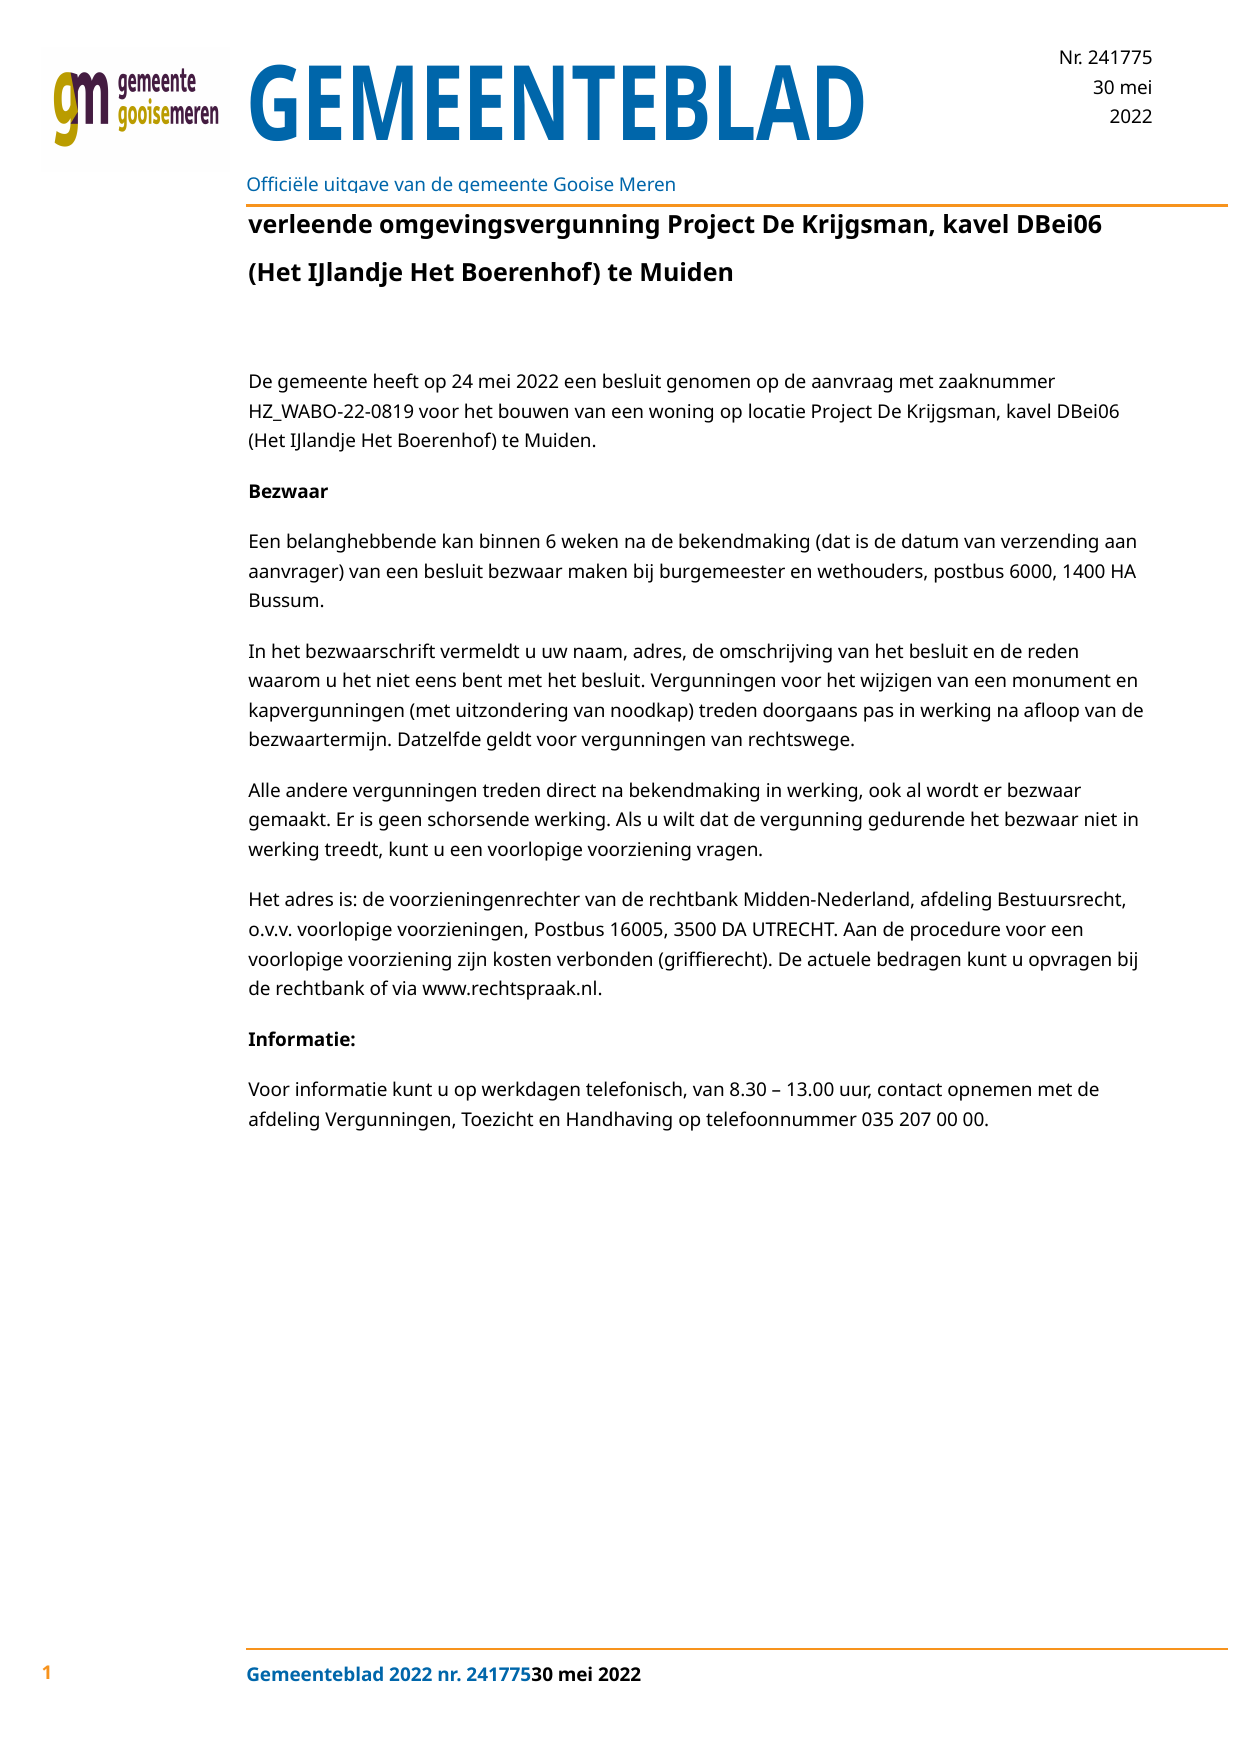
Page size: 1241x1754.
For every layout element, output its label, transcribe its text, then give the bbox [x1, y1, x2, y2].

text In het bezwaarschrift vermeldt u uw naam, adres, de omschrijving van het besluit en de reden waarom u het niet eens bent met het besluit. Vergunningen voor het wijzigen van een monument en kapvergunningen (met uitzondering van noodkap) treden doorgaans pas in werking na afloop van de bezwaartermijn. Datzelfde geldt voor vergunningen van rechtswege. [248, 638, 1152, 752]
picture [41, 47, 231, 172]
text verleende omgevingsvergunning Project De Krijgsman, kavel DBei06 (Het IJlandje Het Boerenhof) te Muiden [248, 207, 1152, 288]
text De gemeente heeft op 24 mei 2022 een besluit genomen op de aanvraag met zaaknummer HZ_WABO-22-0819 voor het bouwen van een woning op locatie Project De Krijgsman, kavel DBei06 (Het IJlandje Het Boerenhof) te Muiden. [248, 368, 1152, 453]
text Alle andere vergunningen treden direct na bekendmaking in werking, ook al wordt er bezwaar gemaakt. Er is geen schorsende werking. Als u wilt dat de vergunning gedurende het bezwaar niet in werking treedt, kunt u een voorlopige voorziening vragen. [248, 777, 1152, 862]
text Een belanghebbende kan binnen 6 weken na de bekendmaking (dat is de datum van verzending aan aanvrager) van een besluit bezwaar maken bij burgemeester en wethouders, postbus 6000, 1400 HA Bussum. [248, 528, 1152, 613]
text Informatie: [248, 1026, 1152, 1052]
text Voor informatie kunt u op werkdagen telefonisch, van 8.30 – 13.00 uur, contact opnemen met de afdeling Vergunningen, Toezicht en Handhaving op telefoonnummer 035 207 00 00. [248, 1076, 1152, 1132]
text Bezwaar [248, 478, 1152, 504]
text Het adres is: de voorzieningenrechter van de rechtbank Midden-Nederland, afdeling Bestuursrecht, o.v.v. voorlopige voorzieningen, Postbus 16005, 3500 DA UTRECHT. Aan de procedure voor een voorlopige voorziening zijn kosten verbonden (griffierecht). De actuele bedragen kunt u opvragen bij de rechtbank of via www.rechtspraak.nl. [248, 887, 1152, 1001]
